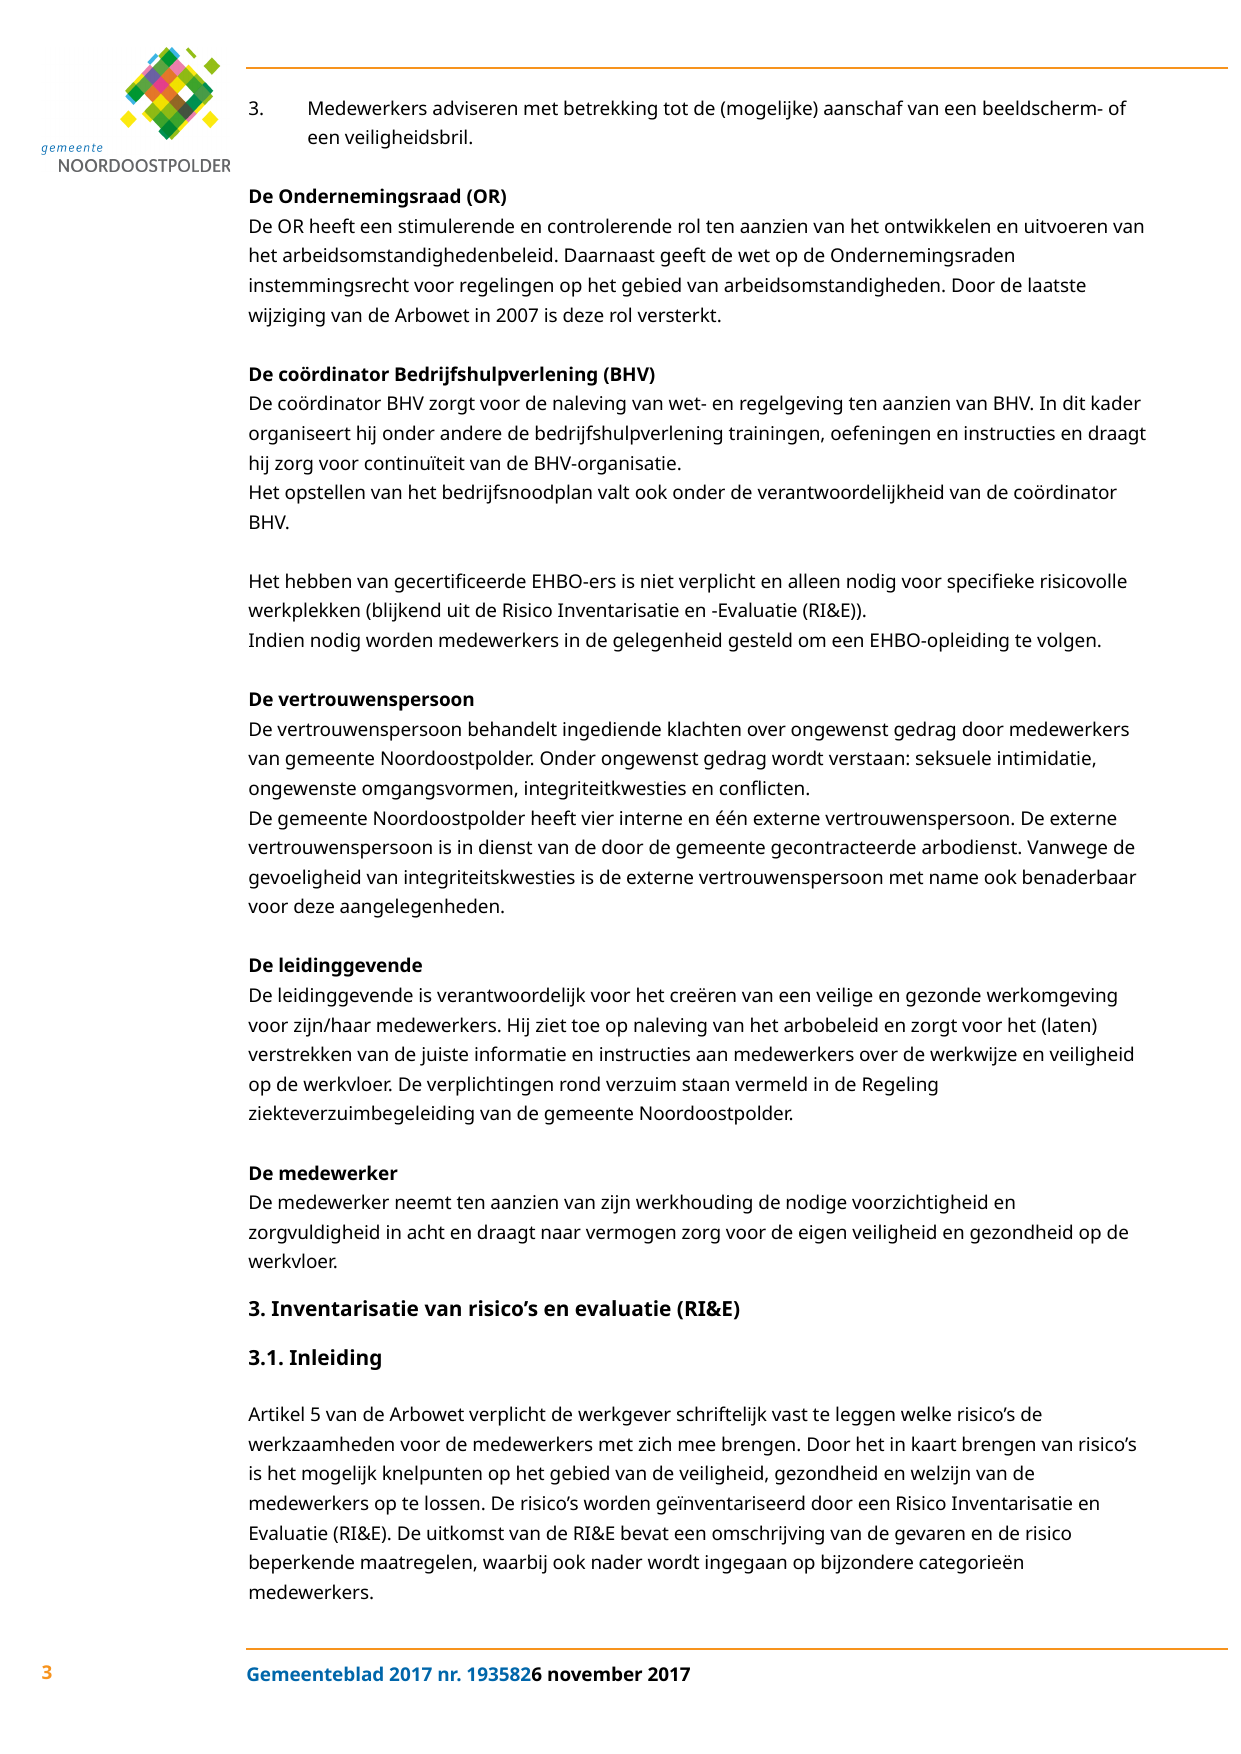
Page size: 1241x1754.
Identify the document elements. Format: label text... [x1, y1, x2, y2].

list Medewerkers adviseren met betrekking tot de (mogelijke) aanschaf van een beeldscherm- of een veiligheidsbril. [248, 95, 1152, 150]
text De medewerker [248, 1160, 1152, 1186]
text De OR heeft een stimulerende en controlerende rol ten aanzien van het ontwikkelen en uitvoeren van het arbeidsomstandighedenbeleid. Daarnaast geeft de wet op de Ondernemingsraden instemmingsrecht voor regelingen op het gebied van arbeidsomstandigheden. Door de laatste wijziging van de Arbowet in 2007 is deze rol versterkt. [248, 213, 1152, 328]
text De coördinator Bedrijfshulpverlening (BHV) [248, 361, 1152, 387]
text 3. Inventarisatie van risico’s en evaluatie (RI&E) [248, 1294, 1152, 1323]
text De vertrouwenspersoon behandelt ingediende klachten over ongewenst gedrag door medewerkers van gemeente Noordoostpolder. Onder ongewenst gedrag wordt verstaan: seksuele intimidatie, ongewenste omgangsvormen, integriteitkwesties en conflicten. [248, 716, 1152, 801]
text Het opstellen van het bedrijfsnoodplan valt ook onder de verantwoordelijkheid van de coördinator BHV. [248, 479, 1152, 535]
text Artikel 5 van de Arbowet verplicht de werkgever schriftelijk vast te leggen welke risico’s de werkzaamheden voor de medewerkers met zich mee brengen. Door het in kaart brengen van risico’s is het mogelijk knelpunten op het gebied van de veiligheid, gezondheid en welzijn van de medewerkers op te lossen. De risico’s worden geïnventariseerd door een Risico Inventarisatie en Evaluatie (RI&E). De uitkomst van de RI&E bevat een omschrijving van de gevaren en de risico beperkende maatregelen, waarbij ook nader wordt ingegaan op bijzondere categorieën medewerkers. [248, 1401, 1152, 1605]
text 3.1. Inleiding [248, 1343, 1152, 1372]
text De coördinator BHV zorgt voor de naleving van wet- en regelgeving ten aanzien van BHV. In dit kader organiseert hij onder andere de bedrijfshulpverlening trainingen, oefeningen en instructies en draagt hij zorg voor continuïteit van de BHV-organisatie. [248, 391, 1152, 476]
text De leidinggevende is verantwoordelijk voor het creëren van een veilige en gezonde werkomgeving voor zijn/haar medewerkers. Hij ziet toe op naleving van het arbobeleid en zorgt voor het (laten) verstrekken van de juiste informatie en instructies aan medewerkers over de werkwijze en veiligheid op de werkvloer. De verplichtingen rond verzuim staan vermeld in de Regeling ziekteverzuimbegeleiding van de gemeente Noordoostpolder. [248, 982, 1152, 1126]
text De medewerker neemt ten aanzien van zijn werkhouding de nodige voorzichtigheid en zorgvuldigheid in acht en draagt naar vermogen zorg voor de eigen veiligheid en gezondheid op de werkvloer. [248, 1189, 1152, 1274]
picture [41, 47, 231, 172]
text De Ondernemingsraad (OR) [248, 183, 1152, 209]
text Indien nodig worden medewerkers in de gelegenheid gesteld om een EHBO-opleiding te volgen. [248, 627, 1152, 653]
text Het hebben van gecertificeerde EHBO-ers is niet verplicht en alleen nodig voor specifieke risicovolle werkplekken (blijkend uit de Risico Inventarisatie en -Evaluatie (RI&E)). [248, 568, 1152, 623]
text De gemeente Noordoostpolder heeft vier interne en één externe vertrouwenspersoon. De externe vertrouwenspersoon is in dienst van de door de gemeente gecontracteerde arbodienst. Vanwege de gevoeligheid van integriteitskwesties is de externe vertrouwenspersoon met name ook benaderbaar voor deze aangelegenheden. [248, 805, 1152, 919]
text De leidinggevende [248, 953, 1152, 978]
text De vertrouwenspersoon [248, 686, 1152, 712]
